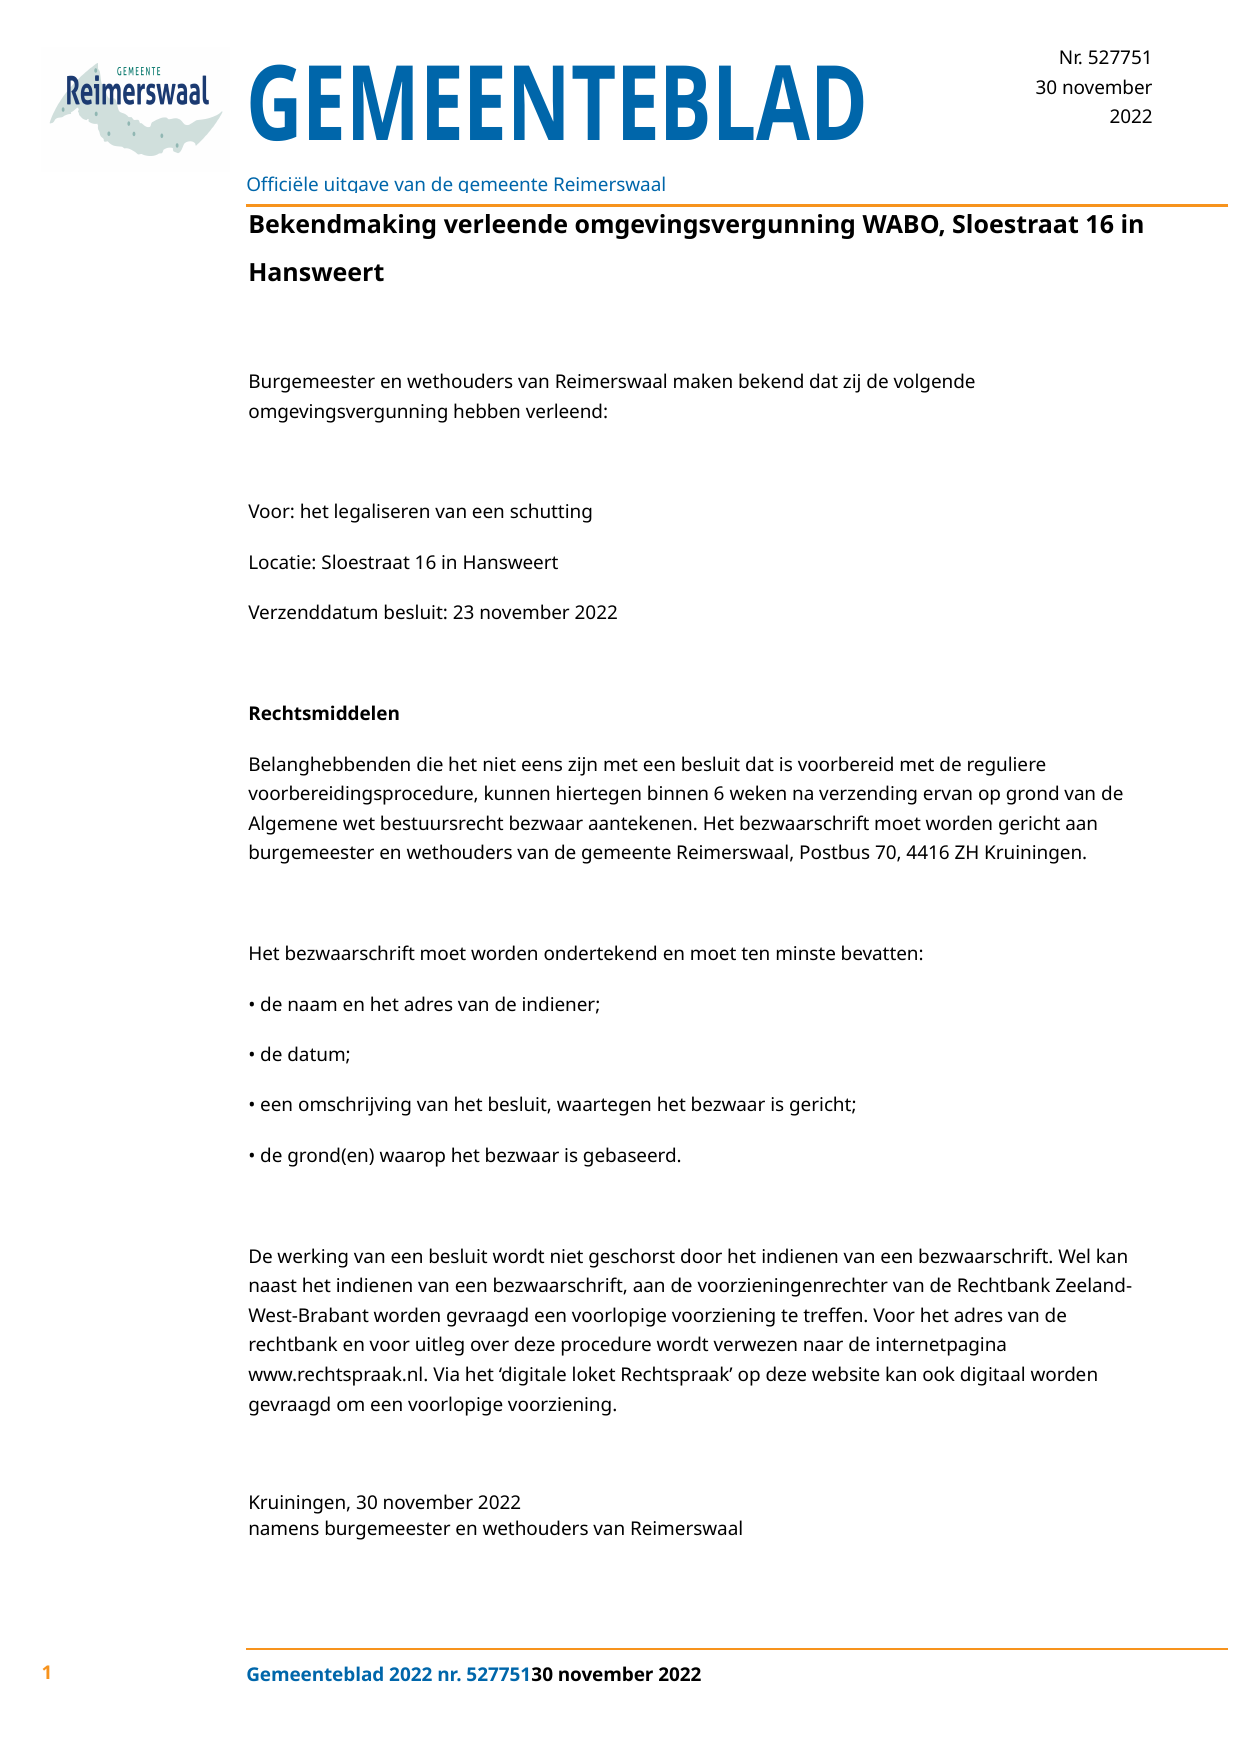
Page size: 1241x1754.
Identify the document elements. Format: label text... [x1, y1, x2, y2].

text Verzenddatum besluit: 23 november 2022 [248, 599, 1152, 625]
text De werking van een besluit wordt niet geschorst door het indienen van een bezwaarschrift. Wel kan naast het indienen van een bezwaarschrift, aan de voorzieningenrechter van de Rechtbank Zeeland-West-Brabant worden gevraagd een voorlopige voorziening te treffen. Voor het adres van de rechtbank en voor uitleg over deze procedure wordt verwezen naar de internetpagina www.rechtspraak.nl. Via het ‘digitale loket Rechtspraak’ op deze website kan ook digitaal worden gevraagd om een voorlopige voorziening. [248, 1243, 1152, 1417]
text namens burgemeester en wethouders van Reimerswaal [248, 1515, 1152, 1541]
text • de grond(en) waarop het bezwaar is gebaseerd. [248, 1142, 1152, 1168]
text Locatie: Sloestraat 16 in Hansweert [248, 549, 1152, 575]
picture [41, 47, 231, 172]
text Voor: het legaliseren van een schutting [248, 499, 1152, 524]
text Bekendmaking verleende omgevingsvergunning WABO, Sloestraat 16 in Hansweert [248, 207, 1152, 288]
text • een omschrijving van het besluit, waartegen het bezwaar is gericht; [248, 1092, 1152, 1117]
text • de datum; [248, 1041, 1152, 1067]
text Belanghebbenden die het niet eens zijn met een besluit dat is voorbereid met de reguliere voorbereidingsprocedure, kunnen hiertegen binnen 6 weken na verzending ervan op grond van de Algemene wet bestuursrecht bezwaar aantekenen. Het bezwaarschrift moet worden gericht aan burgemeester en wethouders van de gemeente Reimerswaal, Postbus 70, 4416 ZH Kruiningen. [248, 751, 1152, 865]
text Het bezwaarschrift moet worden ondertekend en moet ten minste bevatten: [248, 940, 1152, 966]
text Kruiningen, 30 november 2022 [248, 1489, 1152, 1515]
text Rechtsmiddelen [248, 700, 1152, 726]
text Burgemeester en wethouders van Reimerswaal maken bekend dat zij de volgende omgevingsvergunning hebben verleend: [248, 368, 1152, 424]
text • de naam en het adres van de indiener; [248, 991, 1152, 1017]
